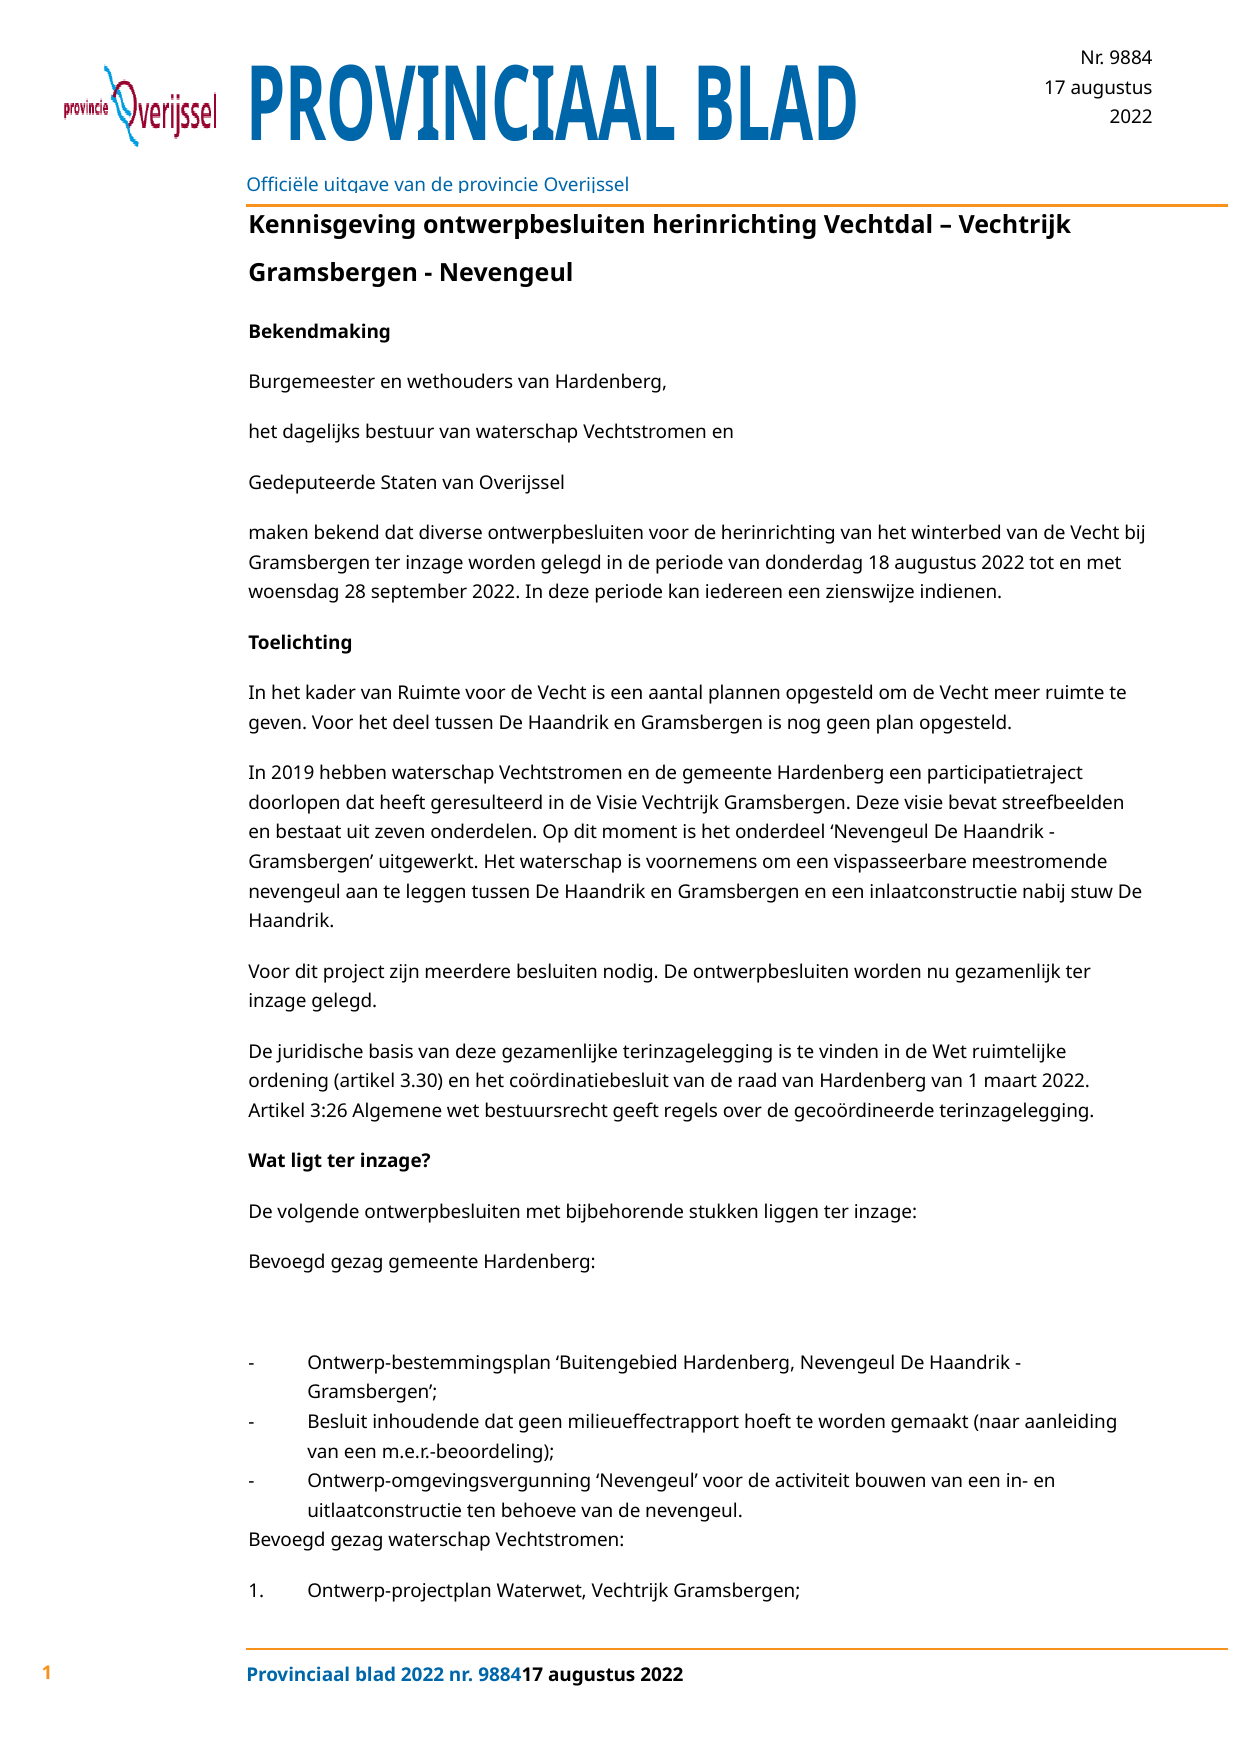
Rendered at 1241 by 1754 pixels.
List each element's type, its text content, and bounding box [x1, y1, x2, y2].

text De juridische basis van deze gezamenlijke terinzagelegging is te vinden in de Wet ruimtelijke ordening (artikel 3.30) en het coördinatiebesluit van de raad van Hardenberg van 1 maart 2022. Artikel 3:26 Algemene wet bestuursrecht geeft regels over de gecoördineerde terinzagelegging. [248, 1038, 1152, 1123]
list Besluit inhoudende dat geen milieueffectrapport hoeft te worden gemaakt (naar aanleiding van een m.e.r.-beoordeling); [248, 1408, 1152, 1464]
text Burgemeester en wethouders van Hardenberg, [248, 368, 1152, 394]
text Kennisgeving ontwerpbesluiten herinrichting Vechtdal – Vechtrijk Gramsbergen - Nevengeul [248, 207, 1152, 288]
text Bevoegd gezag gemeente Hardenberg: [248, 1248, 1152, 1274]
text Voor dit project zijn meerdere besluiten nodig. De ontwerpbesluiten worden nu gezamenlijk ter inzage gelegd. [248, 958, 1152, 1013]
text Gedeputeerde Staten van Overijssel [248, 469, 1152, 495]
picture [41, 47, 231, 172]
text maken bekend dat diverse ontwerpbesluiten voor de herinrichting van het winterbed van de Vecht bij Gramsbergen ter inzage worden gelegd in de periode van donderdag 18 augustus 2022 tot en met woensdag 28 september 2022. In deze periode kan iedereen een zienswijze indienen. [248, 519, 1152, 604]
list Ontwerp-bestemmingsplan ‘Buitengebied Hardenberg, Nevengeul De Haandrik - Gramsbergen’; [248, 1349, 1152, 1404]
text het dagelijks bestuur van waterschap Vechtstromen en [248, 419, 1152, 444]
text Toelichting [248, 629, 1152, 655]
text Bekendmaking [248, 318, 1152, 344]
text Bevoegd gezag waterschap Vechtstromen: [248, 1527, 1152, 1552]
list Ontwerp-projectplan Waterwet, Vechtrijk Gramsbergen; [248, 1577, 1152, 1603]
text In het kader van Ruimte voor de Vecht is een aantal plannen opgesteld om de Vecht meer ruimte te geven. Voor het deel tussen De Haandrik en Gramsbergen is nog geen plan opgesteld. [248, 679, 1152, 735]
text Wat ligt ter inzage? [248, 1147, 1152, 1173]
text In 2019 hebben waterschap Vechtstromen en de gemeente Hardenberg een participatietraject doorlopen dat heeft geresulteerd in de Visie Vechtrijk Gramsbergen. Deze visie bevat streefbeelden en bestaat uit zeven onderdelen. Op dit moment is het onderdeel ‘Nevengeul De Haandrik - Gramsbergen’ uitgewerkt. Het waterschap is voornemens om een vispasseerbare meestromende nevengeul aan te leggen tussen De Haandrik en Gramsbergen en een inlaatconstructie nabij stuw De Haandrik. [248, 759, 1152, 933]
list Ontwerp-omgevingsvergunning ‘Nevengeul’ voor de activiteit bouwen van een in- en uitlaatconstructie ten behoeve van de nevengeul. [248, 1467, 1152, 1523]
text De volgende ontwerpbesluiten met bijbehorende stukken liggen ter inzage: [248, 1198, 1152, 1224]
